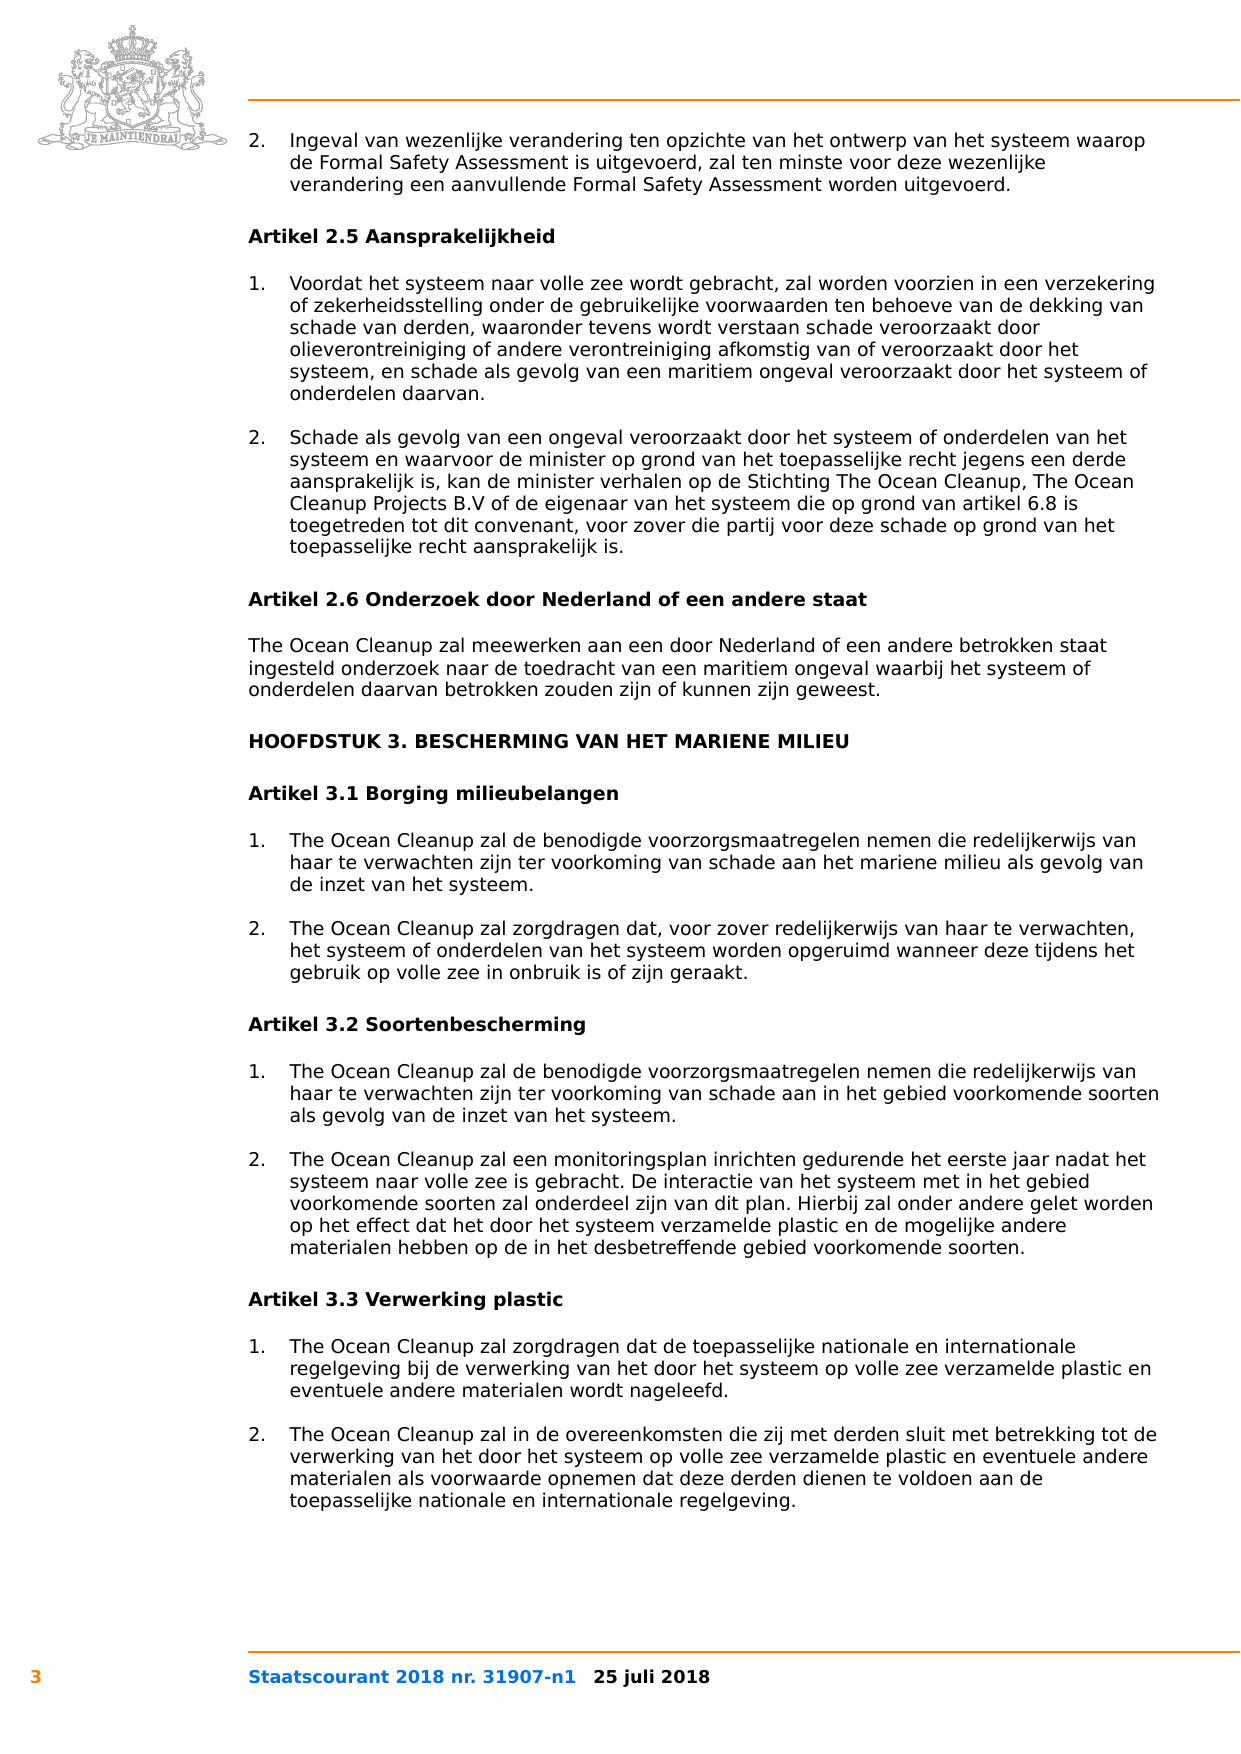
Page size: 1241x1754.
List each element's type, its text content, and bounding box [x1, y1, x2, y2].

text The Ocean Cleanup zal meewerken aan een door Nederland of een andere betrokken staat ingesteld onderzoek naar de toedracht van een maritiem ongeval waarbij het systeem of onderdelen daarvan betrokken zouden zijn of kunnen zijn geweest. [248, 635, 1163, 701]
text 1. The Ocean Cleanup zal de benodigde voorzorgsmaatregelen nemen die redelijkerwijs van haar te verwachten zijn ter voorkoming van schade aan in het gebied voorkomende soorten als gevolg van de inzet van het systeem. [248, 1061, 1163, 1127]
subtitle Artikel 3.2 Soortenbescherming [248, 1014, 1163, 1036]
subtitle Artikel 2.5 Aansprakelijkheid [248, 226, 1163, 248]
subtitle Artikel 2.6 Onderzoek door Nederland of een andere staat [248, 588, 1163, 610]
subtitle HOOFDSTUK 3. BESCHERMING VAN HET MARIENE MILIEU [248, 731, 1163, 753]
text 2. Schade als gevolg van een ongeval veroorzaakt door het systeem of onderdelen van het systeem en waarvoor de minister op grond van het toepasselijke recht jegens een derde aansprakelijk is, kan de minister verhalen op de Stichting The Ocean Cleanup, The Ocean Cleanup Projects B.V of de eigenaar van het systeem die op grond van artikel 6.8 is toegetreden tot dit convenant, voor zover die partij voor deze schade op grond van het toepasselijke recht aansprakelijk is. [248, 427, 1163, 558]
picture [38, 25, 227, 150]
text 2. Ingeval van wezenlijke verandering ten opzichte van het ontwerp van het systeem waarop de Formal Safety Assessment is uitgevoerd, zal ten minste voor deze wezenlijke verandering een aanvullende Formal Safety Assessment worden uitgevoerd. [248, 130, 1163, 196]
text 2. The Ocean Cleanup zal een monitoringsplan inrichten gedurende het eerste jaar nadat het systeem naar volle zee is gebracht. De interactie van het systeem met in het gebied voorkomende soorten zal onderdeel zijn van dit plan. Hierbij zal onder andere gelet worden op het effect dat het door het systeem verzamelde plastic en de mogelijke andere materialen hebben op de in het desbetreffende gebied voorkomende soorten. [248, 1149, 1163, 1259]
subtitle Artikel 3.1 Borging milieubelangen [248, 783, 1163, 805]
text 1. The Ocean Cleanup zal zorgdragen dat de toepasselijke nationale en internationale regelgeving bij de verwerking van het door het systeem op volle zee verzamelde plastic en eventuele andere materialen wordt nageleefd. [248, 1336, 1163, 1402]
text 2. The Ocean Cleanup zal zorgdragen dat, voor zover redelijkerwijs van haar te verwachten, het systeem of onderdelen van het systeem worden opgeruimd wanneer deze tijdens het gebruik op volle zee in onbruik is of zijn geraakt. [248, 918, 1163, 984]
text 1. Voordat het systeem naar volle zee wordt gebracht, zal worden voorzien in een verzekering of zekerheidsstelling onder de gebruikelijke voorwaarden ten behoeve van de dekking van schade van derden, waaronder tevens wordt verstaan schade veroorzaakt door olieverontreiniging of andere verontreiniging afkomstig van of veroorzaakt door het systeem, en schade als gevolg van een maritiem ongeval veroorzaakt door het systeem of onderdelen daarvan. [248, 273, 1163, 405]
text 1. The Ocean Cleanup zal de benodigde voorzorgsmaatregelen nemen die redelijkerwijs van haar te verwachten zijn ter voorkoming van schade aan het mariene milieu als gevolg van de inzet van het systeem. [248, 830, 1163, 896]
subtitle Artikel 3.3 Verwerking plastic [248, 1289, 1163, 1311]
text 2. The Ocean Cleanup zal in de overeenkomsten die zij met derden sluit met betrekking tot de verwerking van het door het systeem op volle zee verzamelde plastic en eventuele andere materialen als voorwaarde opnemen dat deze derden dienen te voldoen aan de toepasselijke nationale en internationale regelgeving. [248, 1423, 1163, 1511]
